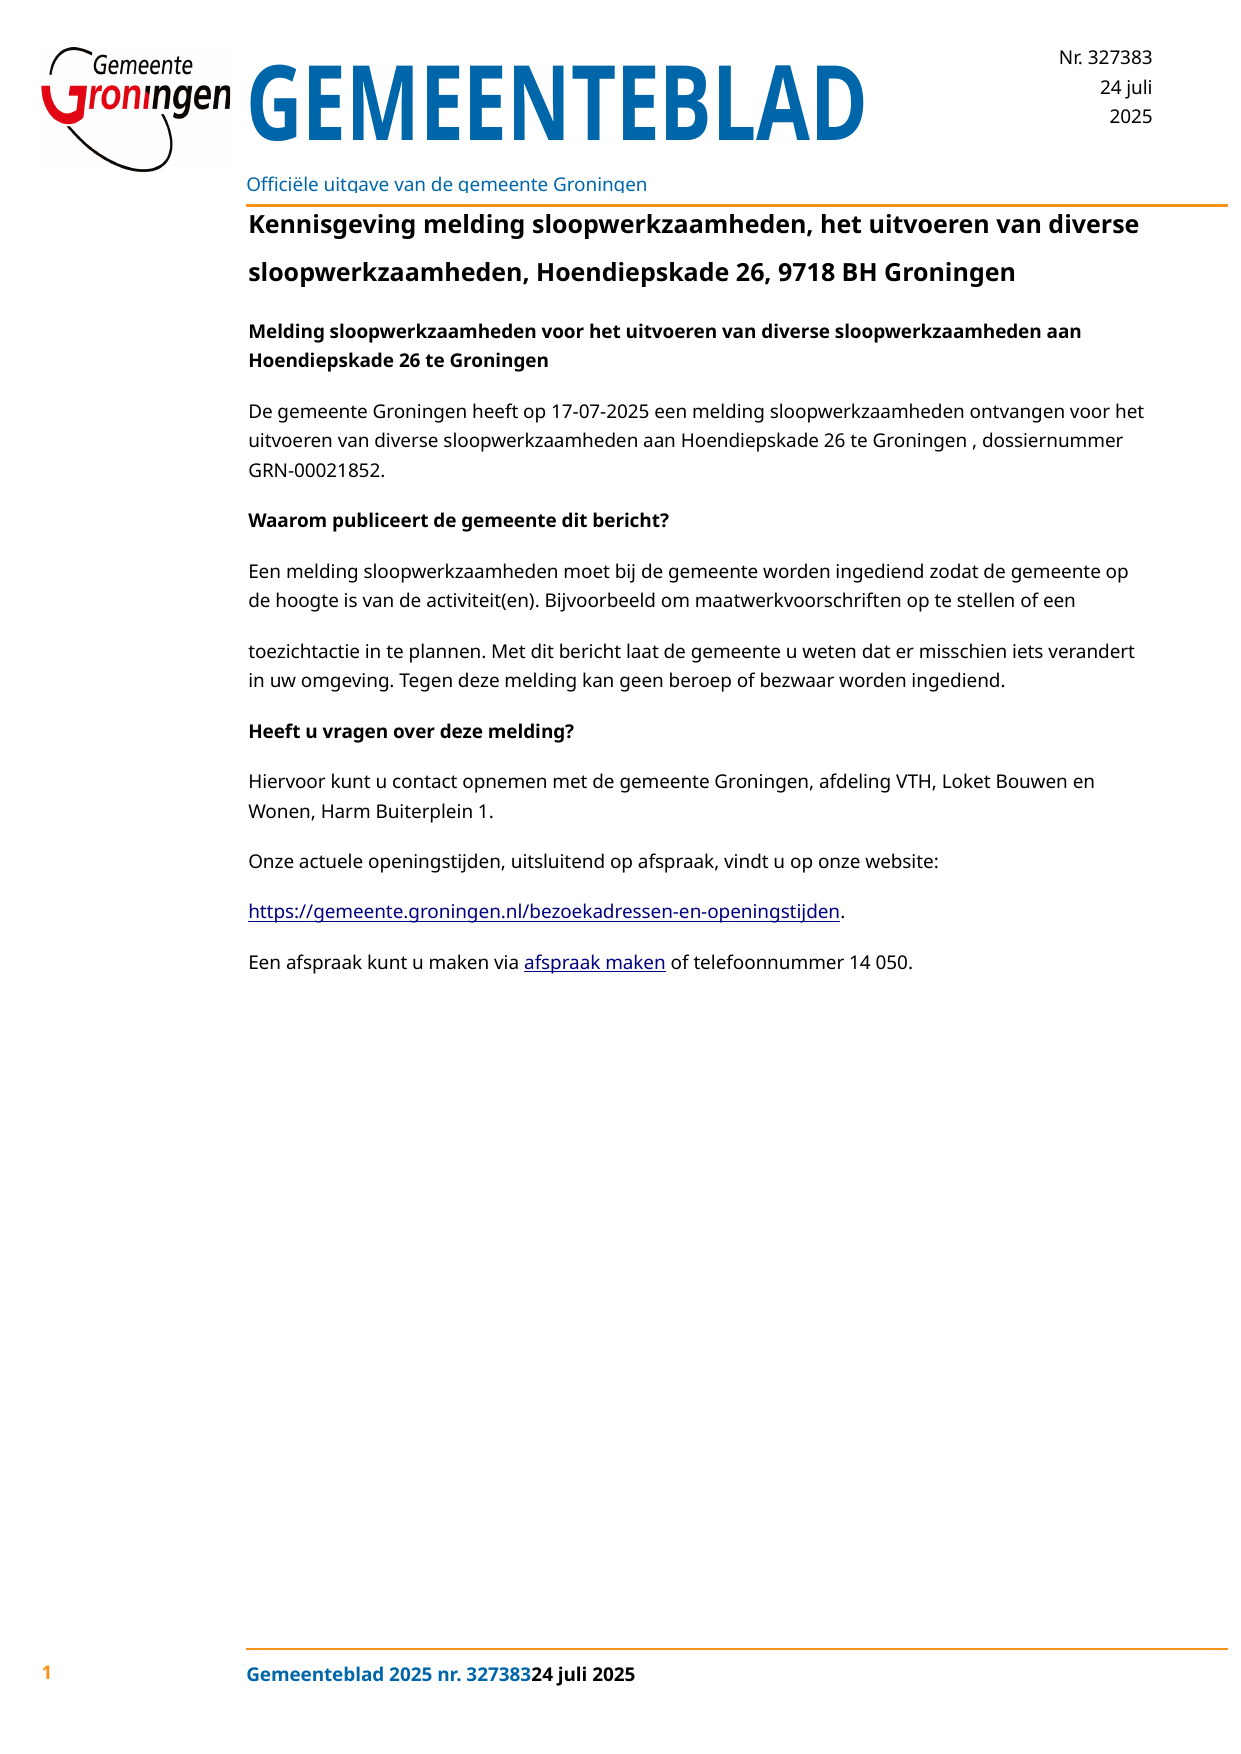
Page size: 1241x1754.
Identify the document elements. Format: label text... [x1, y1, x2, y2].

text Hiervoor kunt u contact opnemen met de gemeente Groningen, afdeling VTH, Loket Bouwen en Wonen, Harm Buiterplein 1. [248, 768, 1152, 824]
text Melding sloopwerkzaamheden voor het uitvoeren van diverse sloopwerkzaamheden aan Hoendiepskade 26 te Groningen [248, 318, 1152, 373]
picture [41, 47, 231, 172]
text toezichtactie in te plannen. Met dit bericht laat de gemeente u weten dat er misschien iets verandert in uw omgeving. Tegen deze melding kan geen beroep of bezwaar worden ingediend. [248, 638, 1152, 693]
text De gemeente Groningen heeft op 17-07-2025 een melding sloopwerkzaamheden ontvangen voor het uitvoeren van diverse sloopwerkzaamheden aan Hoendiepskade 26 te Groningen , dossiernummer GRN-00021852. [248, 398, 1152, 483]
text Kennisgeving melding sloopwerkzaamheden, het uitvoeren van diverse sloopwerkzaamheden, Hoendiepskade 26, 9718 BH Groningen [248, 207, 1152, 288]
text Een melding sloopwerkzaamheden moet bij de gemeente worden ingediend zodat de gemeente op de hoogte is van de activiteit(en). Bijvoorbeeld om maatwerkvoorschriften op te stellen of een [248, 558, 1152, 613]
text Een afspraak kunt u maken via afspraak maken of telefoonnummer 14 050. [248, 949, 1152, 975]
text Onze actuele openingstijden, uitsluitend op afspraak, vindt u op onze website: [248, 848, 1152, 874]
text https://gemeente.groningen.nl/bezoekadressen-en-openingstijden. [248, 899, 1152, 924]
text Waarom publiceert de gemeente dit bericht? [248, 507, 1152, 533]
text Heeft u vragen over deze melding? [248, 718, 1152, 744]
